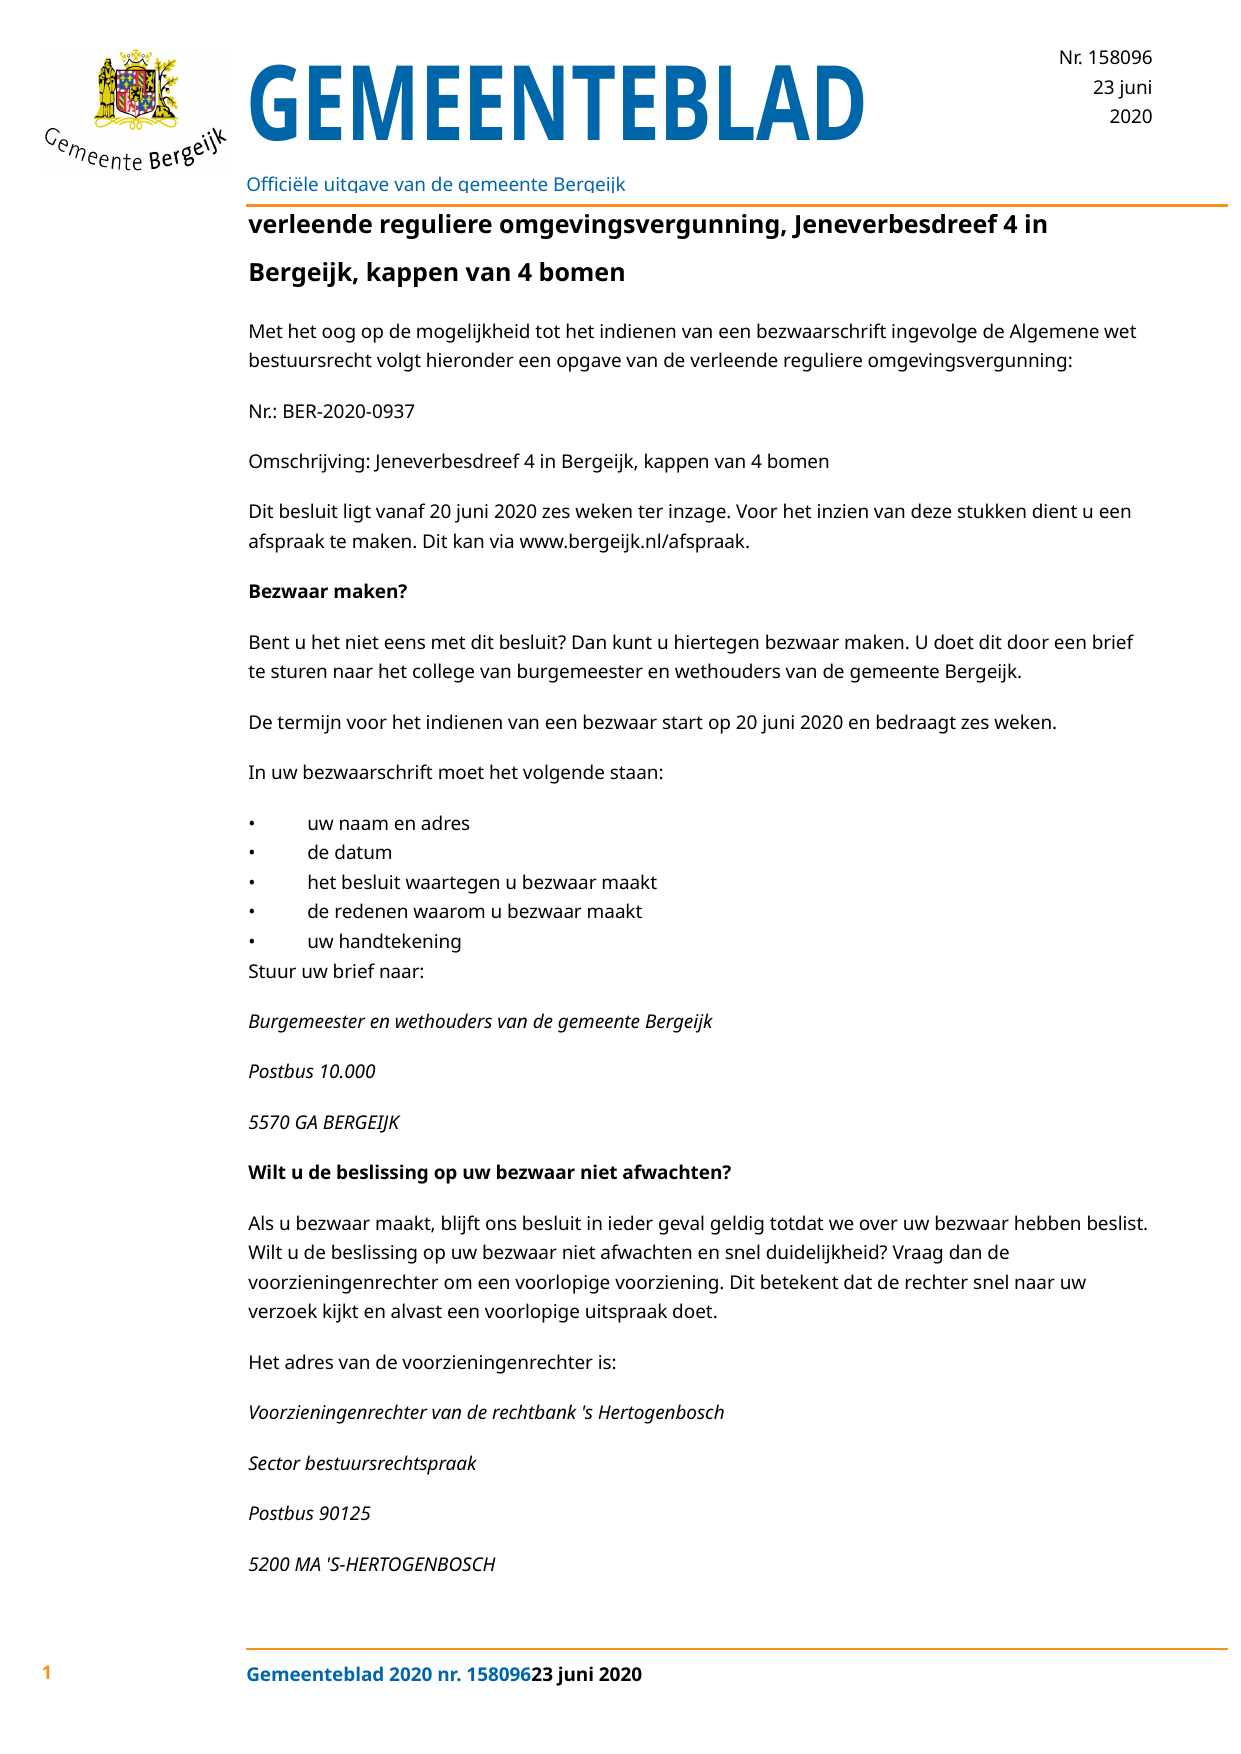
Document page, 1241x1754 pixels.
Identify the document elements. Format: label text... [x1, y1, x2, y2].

text Postbus 90125 [248, 1500, 1152, 1526]
picture [41, 47, 231, 172]
text Burgemeester en wethouders van de gemeente Bergeijk [248, 1008, 1152, 1034]
text Het adres van de voorzieningenrechter is: [248, 1349, 1152, 1375]
text Wilt u de beslissing op uw bezwaar niet afwachten? [248, 1159, 1152, 1185]
text Bezwaar maken? [248, 579, 1152, 604]
text Als u bezwaar maakt, blijft ons besluit in ieder geval geldig totdat we over uw bezwaar hebben beslist. Wilt u de beslissing op uw bezwaar niet afwachten en snel duidelijkheid? Vraag dan de voorzieningenrechter om een voorlopige voorziening. Dit betekent dat de rechter snel naar uw verzoek kijkt en alvast een voorlopige uitspraak doet. [248, 1210, 1152, 1324]
text Voorzieningenrechter van de rechtbank 's Hertogenbosch [248, 1399, 1152, 1425]
list uw naam en adres [248, 810, 1152, 836]
text verleende reguliere omgevingsvergunning, Jeneverbesdreef 4 in Bergeijk, kappen van 4 bomen [248, 207, 1152, 288]
text Bent u het niet eens met dit besluit? Dan kunt u hiertegen bezwaar maken. U doet dit door een brief te sturen naar het college van burgemeester en wethouders van de gemeente Bergeijk. [248, 629, 1152, 684]
list de redenen waarom u bezwaar maakt [248, 899, 1152, 924]
text Dit besluit ligt vanaf 20 juni 2020 zes weken ter inzage. Voor het inzien van deze stukken dient u een afspraak te maken. Dit kan via www.bergeijk.nl/afspraak. [248, 499, 1152, 554]
text 5570 GA BERGEIJK [248, 1109, 1152, 1135]
text De termijn voor het indienen van een bezwaar start op 20 juni 2020 en bedraagt zes weken. [248, 709, 1152, 735]
text Omschrijving: Jeneverbesdreef 4 in Bergeijk, kappen van 4 bomen [248, 448, 1152, 474]
list het besluit waartegen u bezwaar maakt [248, 869, 1152, 895]
text Met het oog op de mogelijkheid tot het indienen van een bezwaarschrift ingevolge de Algemene wet bestuursrecht volgt hieronder een opgave van de verleende reguliere omgevingsvergunning: [248, 318, 1152, 373]
text In uw bezwaarschrift moet het volgende staan: [248, 759, 1152, 785]
text 5200 MA 'S-HERTOGENBOSCH [248, 1551, 1152, 1577]
text Postbus 10.000 [248, 1059, 1152, 1084]
list de datum [248, 839, 1152, 865]
text Sector bestuursrechtspraak [248, 1450, 1152, 1476]
text Nr.: BER-2020-0937 [248, 398, 1152, 424]
list uw handtekening [248, 928, 1152, 954]
text Stuur uw brief naar: [248, 958, 1152, 984]
